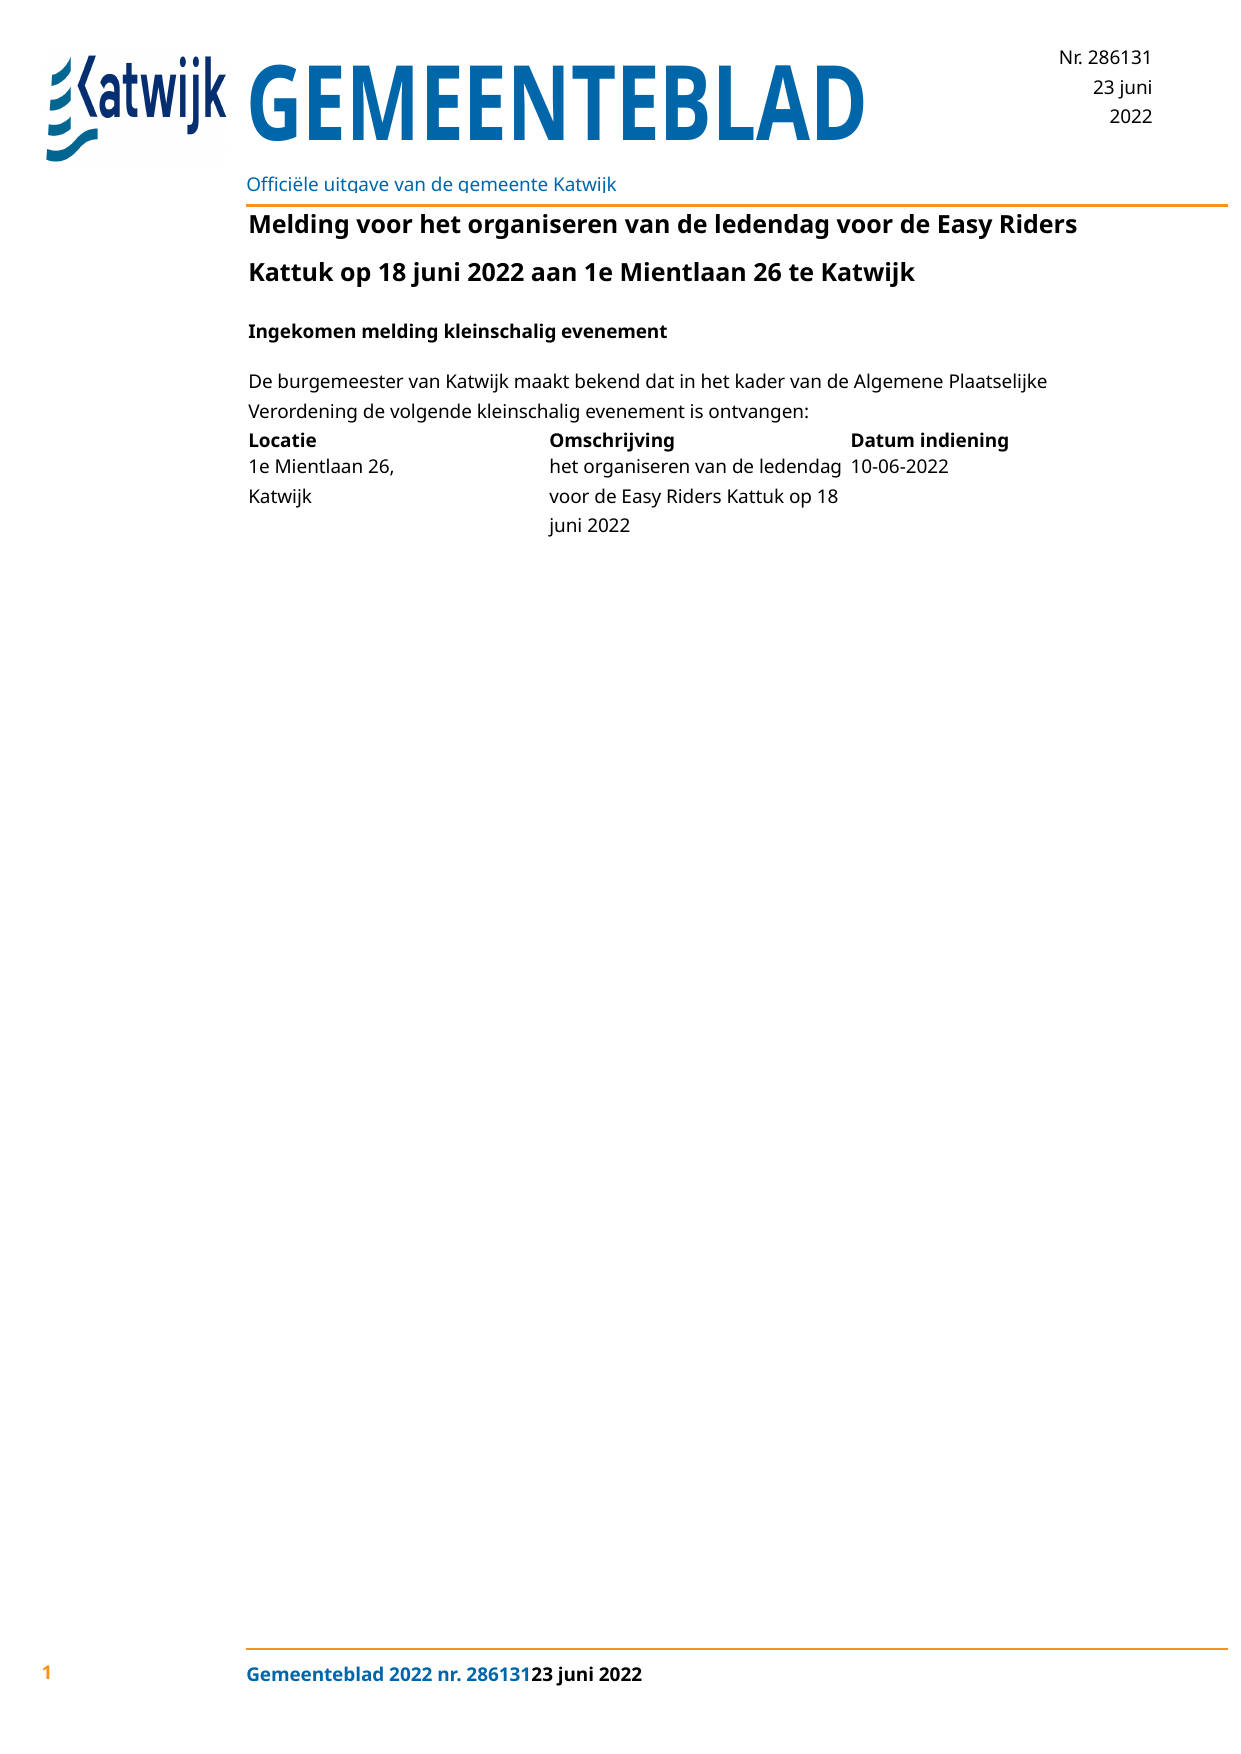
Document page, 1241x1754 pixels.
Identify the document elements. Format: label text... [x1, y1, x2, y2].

table_header Datum indiening [850, 428, 1152, 453]
text De burgemeester van Katwijk maakt bekend dat in het kader van de Algemene Plaatselijke Verordening de volgende kleinschalig evenement is ontvangen: [248, 368, 1152, 424]
table_header Omschrijving [549, 428, 850, 453]
table_cell het organiseren van de ledendag voor de Easy Riders Kattuk op 18 juni 2022 [549, 453, 850, 538]
table_cell 10-06-2022 [850, 453, 1152, 538]
picture [41, 47, 231, 172]
text Ingekomen melding kleinschalig evenement [248, 318, 1152, 344]
table_header Locatie [248, 428, 549, 453]
table_cell 1e Mientlaan 26, Katwijk [248, 453, 549, 538]
text Melding voor het organiseren van de ledendag voor de Easy Riders Kattuk op 18 juni 2022 aan 1e Mientlaan 26 te Katwijk [248, 207, 1152, 288]
